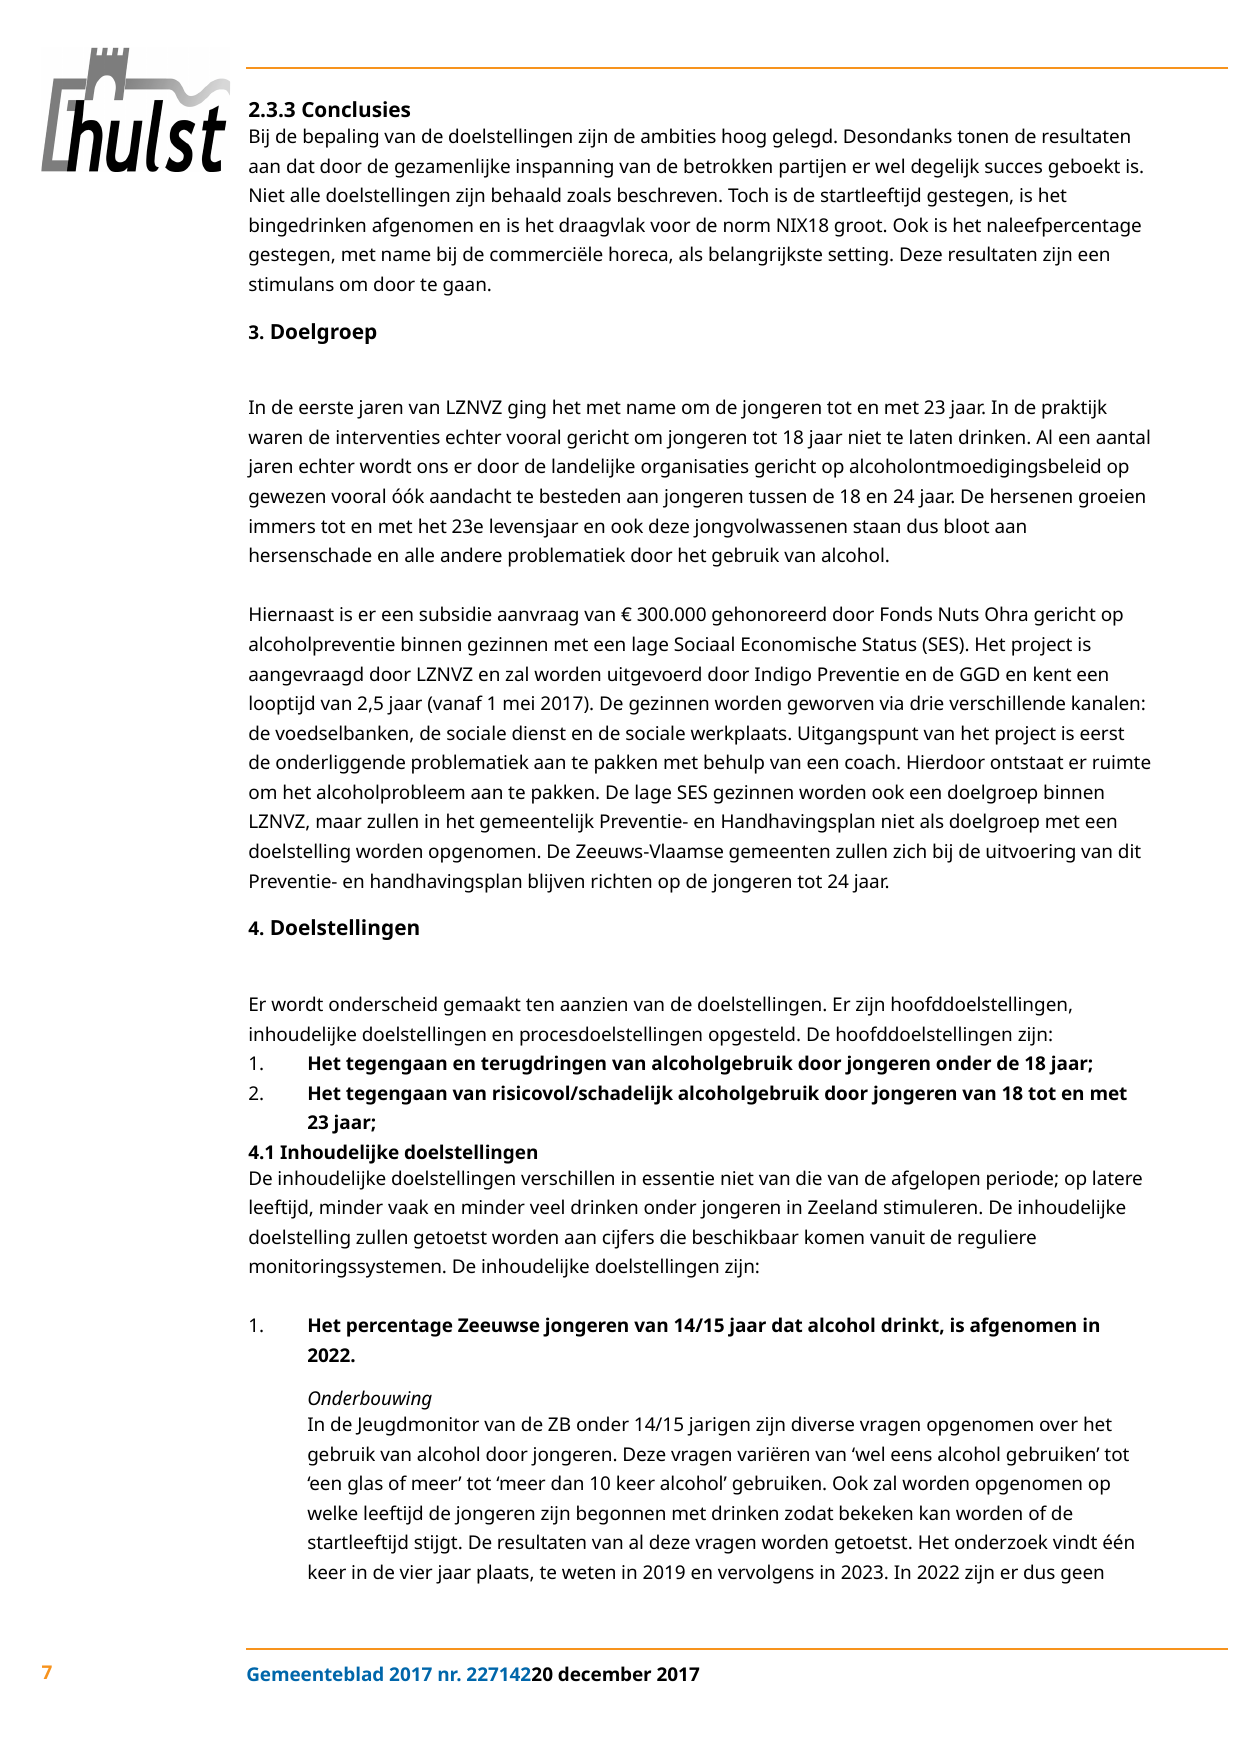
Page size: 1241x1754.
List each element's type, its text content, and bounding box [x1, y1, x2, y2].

list Het tegengaan van risicovol/schadelijk alcoholgebruik door jongeren van 18 tot en met 23 jaar; [248, 1080, 1152, 1135]
list Het tegengaan en terugdringen van alcoholgebruik door jongeren onder de 18 jaar; [248, 1050, 1152, 1076]
text 2.3.3 Conclusies [248, 95, 1152, 123]
list Het percentage Zeeuwse jongeren van 14/15 jaar dat alcohol drinkt, is afgenomen in 2022. [248, 1313, 1152, 1368]
text Bij de bepaling van de doelstellingen zijn de ambities hoog gelegd. Desondanks tonen de resultaten aan dat door de gezamenlijke inspanning van de betrokken partijen er wel degelijk succes geboekt is. Niet alle doelstellingen zijn behaald zoals beschreven. Toch is de startleeftijd gestegen, is het bingedrinken afgenomen en is het draagvlak voor de norm NIX18 groot. Ook is het naleefpercentage gestegen, met name bij de commerciële horeca, als belangrijkste setting. Deze resultaten zijn een stimulans om door te gaan. [248, 123, 1152, 297]
picture [41, 47, 231, 172]
text 3. Doelgroep [248, 317, 1152, 345]
text Hiernaast is er een subsidie aanvraag van € 300.000 gehonoreerd door Fonds Nuts Ohra gericht op alcoholpreventie binnen gezinnen met een lage Sociaal Economische Status (SES). Het project is aangevraagd door LZNVZ en zal worden uitgevoerd door Indigo Preventie en de GGD en kent een looptijd van 2,5 jaar (vanaf 1 mei 2017). De gezinnen worden geworven via drie verschillende kanalen: de voedselbanken, de sociale dienst en de sociale werkplaats. Uitgangspunt van het project is eerst de onderliggende problematiek aan te pakken met behulp van een coach. Hierdoor ontstaat er ruimte om het alcoholprobleem aan te pakken. De lage SES gezinnen worden ook een doelgroep binnen LZNVZ, maar zullen in het gemeentelijk Preventie- en Handhavingsplan niet als doelgroep met een doelstelling worden opgenomen. De Zeeuws-Vlaamse gemeenten zullen zich bij de uitvoering van dit Preventie- en handhavingsplan blijven richten op de jongeren tot 24 jaar. [248, 602, 1152, 893]
text 4. Doelstellingen [248, 913, 1152, 942]
list In de Jeugdmonitor van de ZB onder 14/15 jarigen zijn diverse vragen opgenomen over het gebruik van alcohol door jongeren. Deze vragen variëren van ‘wel eens alcohol gebruiken’ tot ‘een glas of meer’ tot ‘meer dan 10 keer alcohol’ gebruiken. Ook zal worden opgenomen op welke leeftijd de jongeren zijn begonnen met drinken zodat bekeken kan worden of de startleeftijd stijgt. De resultaten van al deze vragen worden getoetst. Het onderzoek vindt één keer in de vier jaar plaats, te weten in 2019 en vervolgens in 2023. In 2022 zijn er dus geen [248, 1411, 1152, 1585]
text 4.1 Inhoudelijke doelstellingen [248, 1139, 1152, 1165]
text Er wordt onderscheid gemaakt ten aanzien van de doelstellingen. Er zijn hoofddoelstellingen, inhoudelijke doelstellingen en procesdoelstellingen opgesteld. De hoofddoelstellingen zijn: [248, 991, 1152, 1046]
list Onderbouwing [248, 1385, 1152, 1411]
text In de eerste jaren van LZNVZ ging het met name om de jongeren tot en met 23 jaar. In de praktijk waren de interventies echter vooral gericht om jongeren tot 18 jaar niet te laten drinken. Al een aantal jaren echter wordt ons er door de landelijke organisaties gericht op alcoholontmoedigingsbeleid op gewezen vooral óók aandacht te besteden aan jongeren tussen de 18 en 24 jaar. De hersenen groeien immers tot en met het 23e levensjaar en ook deze jongvolwassenen staan dus bloot aan hersenschade en alle andere problematiek door het gebruik van alcohol. [248, 394, 1152, 568]
text De inhoudelijke doelstellingen verschillen in essentie niet van die van de afgelopen periode; op latere leeftijd, minder vaak en minder veel drinken onder jongeren in Zeeland stimuleren. De inhoudelijke doelstelling zullen getoetst worden aan cijfers die beschikbaar komen vanuit de reguliere monitoringssystemen. De inhoudelijke doelstellingen zijn: [248, 1165, 1152, 1279]
